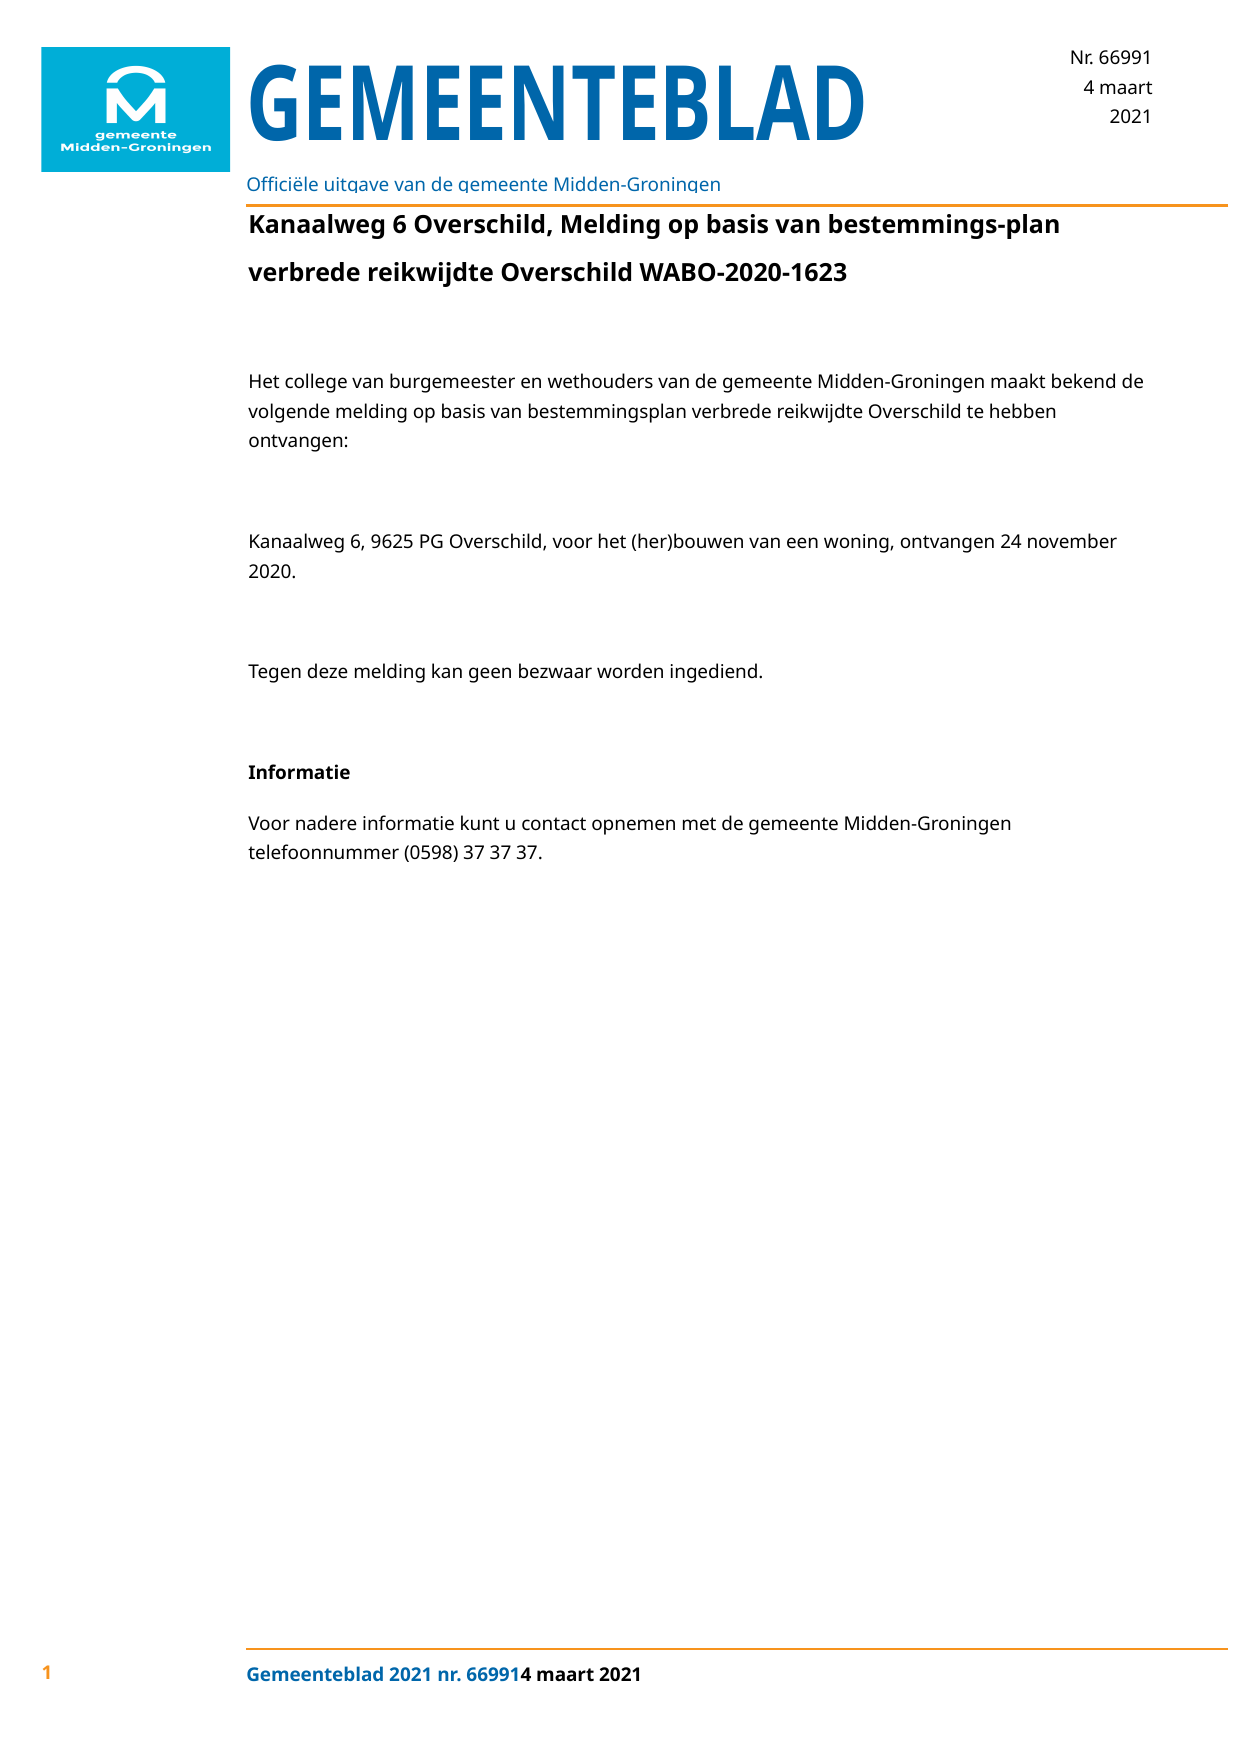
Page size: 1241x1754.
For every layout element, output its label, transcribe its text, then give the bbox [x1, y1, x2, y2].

text Kanaalweg 6 Overschild, Melding op basis van bestemmings-plan verbrede reikwijdte Overschild WABO-2020-1623 [248, 207, 1152, 288]
text Kanaalweg 6, 9625 PG Overschild, voor het (her)bouwen van een woning, ontvangen 24 november 2020. [248, 528, 1152, 584]
text Tegen deze melding kan geen bezwaar worden ingediend. [248, 659, 1152, 684]
picture [108, 66, 164, 82]
picture [107, 89, 165, 122]
text Informatie [248, 759, 1152, 785]
picture [184, 146, 190, 153]
text Voor nadere informatie kunt u contact opnemen met de gemeente Midden-Groningen telefoonnummer (0598) 37 37 37. [248, 810, 1152, 865]
text Het college van burgemeester en wethouders van de gemeente Midden-Groningen maakt bekend de volgende melding op basis van bestemmingsplan verbrede reikwijdte Overschild te hebben ontvangen: [248, 368, 1152, 453]
